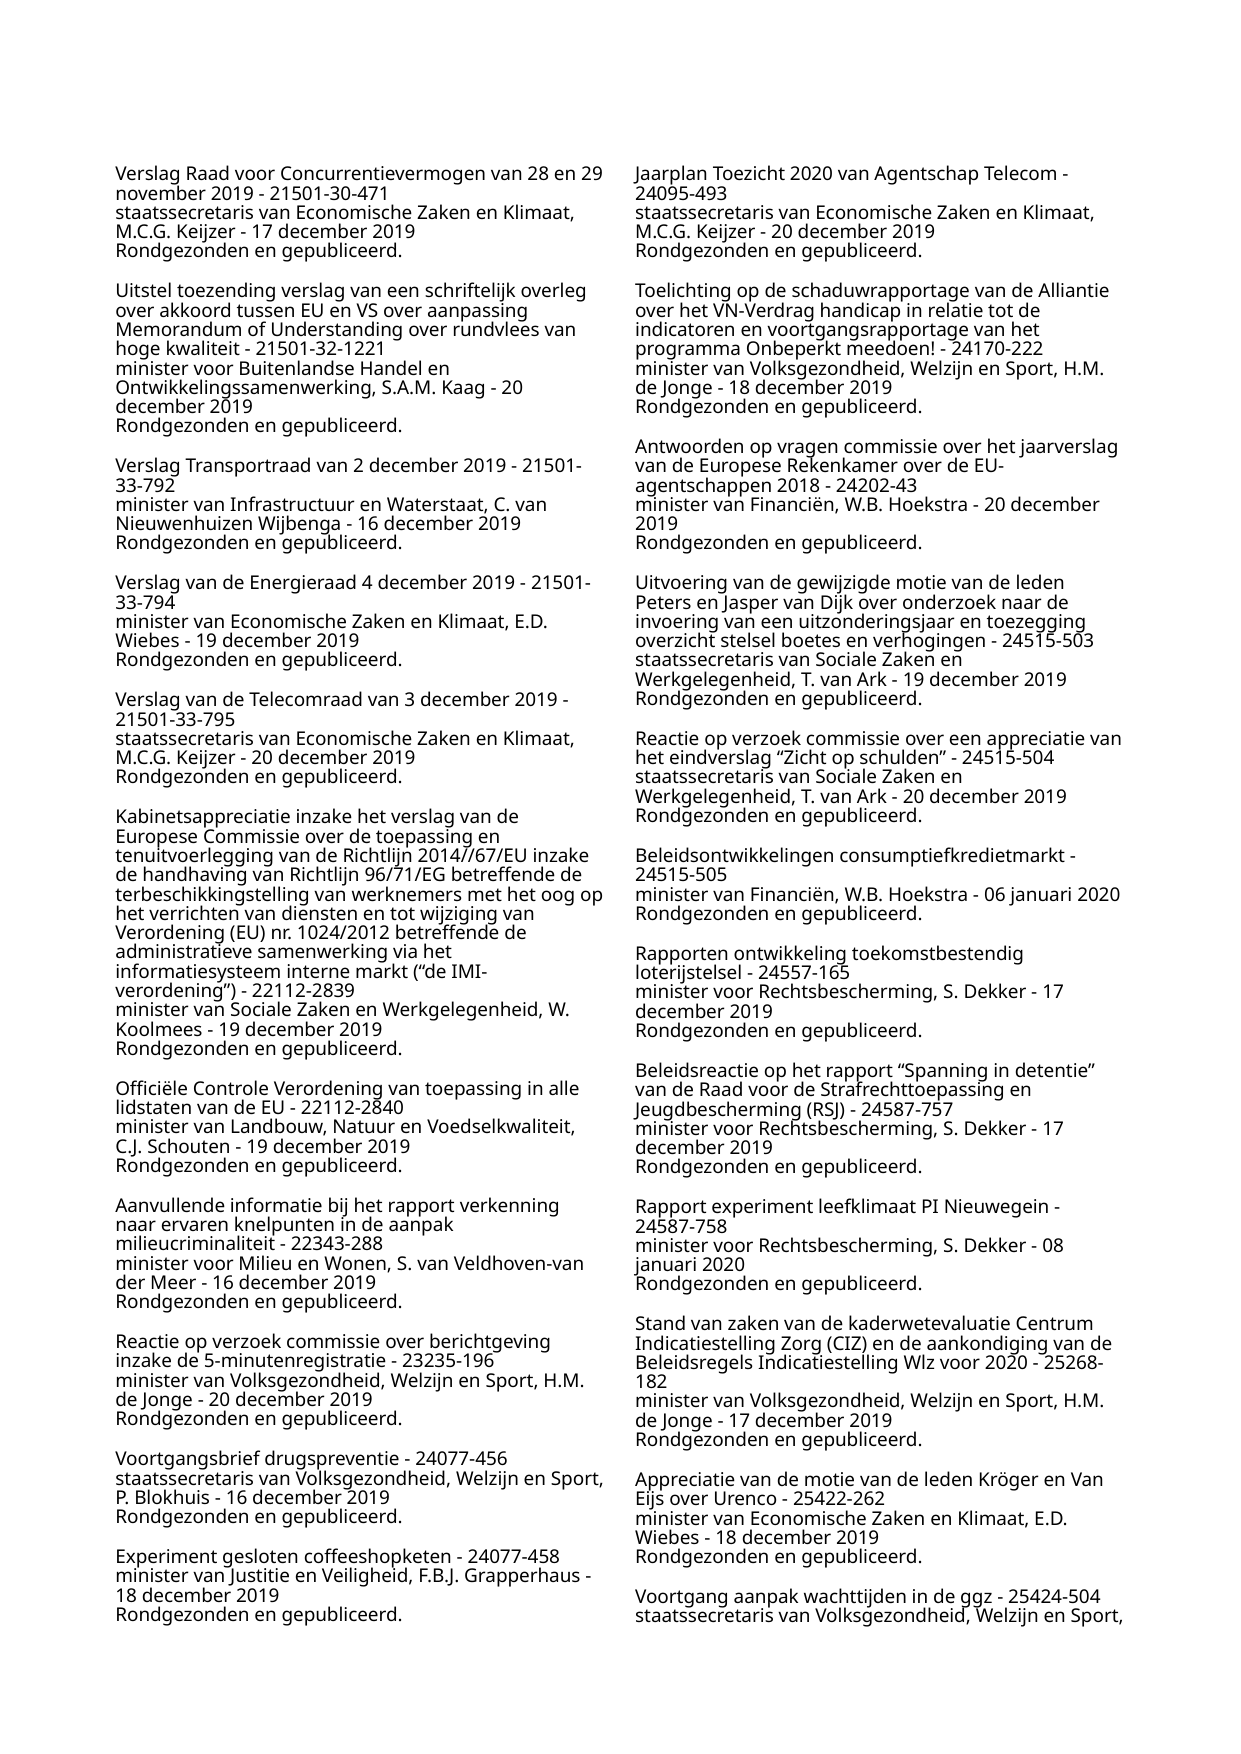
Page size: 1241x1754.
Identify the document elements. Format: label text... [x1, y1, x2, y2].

text minister voor Rechtsbescherming, S. Dekker - 17 december 2019 [635, 1120, 1125, 1158]
text staatssecretaris van Volksgezondheid, Welzijn en Sport, [635, 1607, 1125, 1627]
text minister van Volksgezondheid, Welzijn en Sport, H.M. de Jonge - 18 december 2019 [635, 359, 1125, 398]
text Jaarplan Toezicht 2020 van Agentschap Telecom - 24095-493 [635, 165, 1125, 204]
text Rondgezonden en gepubliceerd. [115, 1040, 605, 1059]
text Rondgezonden en gepubliceerd. [115, 651, 605, 671]
text minister voor Buitenlandse Handel en Ontwikkelingssamenwerking, S.A.M. Kaag - 20 december 2019 [115, 359, 605, 417]
text Experiment gesloten coffeeshopketen - 24077-458 [115, 1548, 605, 1567]
text Rapport experiment leefklimaat PI Nieuwegein - 24587-758 [635, 1198, 1125, 1237]
text staatssecretaris van Volksgezondheid, Welzijn en Sport, P. Blokhuis - 16 december 2019 [115, 1469, 605, 1508]
text Beleidsreactie op het rapport “Spanning in detentie” van de Raad voor de Strafrechttoepassing en Jeugdbescherming (RSJ) - 24587-757 [635, 1062, 1125, 1120]
text minister van Financiën, W.B. Hoekstra - 06 januari 2020 [635, 886, 1125, 905]
text Antwoorden op vragen commissie over het jaarverslag van de Europese Rekenkamer over de EU-agentschappen 2018 - 24202-43 [635, 438, 1125, 496]
text Reactie op verzoek commissie over een appreciatie van het eindverslag “Zicht op schulden” - 24515-504 [635, 730, 1125, 768]
text Rondgezonden en gepubliceerd. [635, 534, 1125, 554]
text Rondgezonden en gepubliceerd. [115, 1157, 605, 1176]
text Rondgezonden en gepubliceerd. [635, 1431, 1125, 1450]
text Rondgezonden en gepubliceerd. [635, 905, 1125, 924]
text Beleidsontwikkelingen consumptiefkredietmarkt - 24515-505 [635, 847, 1125, 886]
text minister voor Rechtsbescherming, S. Dekker - 17 december 2019 [635, 983, 1125, 1022]
text Stand van zaken van de kaderwetevaluatie Centrum Indicatiestelling Zorg (CIZ) en de aankondiging van de Beleidsregels Indicatiestelling Wlz voor 2020 - 25268-182 [635, 1315, 1125, 1392]
text Verslag Raad voor Concurrentievermogen van 28 en 29 november 2019 - 21501-30-471 [115, 165, 605, 204]
text minister van Volksgezondheid, Welzijn en Sport, H.M. de Jonge - 17 december 2019 [635, 1392, 1125, 1431]
text minister van Volksgezondheid, Welzijn en Sport, H.M. de Jonge - 20 december 2019 [115, 1372, 605, 1410]
text Rondgezonden en gepubliceerd. [635, 690, 1125, 709]
text Rondgezonden en gepubliceerd. [115, 1293, 605, 1312]
text minister van Justitie en Veiligheid, F.B.J. Grapperhaus - 18 december 2019 [115, 1567, 605, 1606]
text Rondgezonden en gepubliceerd. [635, 242, 1125, 262]
text Rondgezonden en gepubliceerd. [115, 1508, 605, 1527]
text Appreciatie van de motie van de leden Kröger en Van Eijs over Urenco - 25422-262 [635, 1471, 1125, 1509]
text Rondgezonden en gepubliceerd. [635, 1548, 1125, 1567]
text Uitvoering van de gewijzigde motie van de leden Peters en Jasper van Dijk over onderzoek naar de invoering van een uitzonderingsjaar en toezegging overzicht stelsel boetes en verhogingen - 24515-503 [635, 574, 1125, 651]
text Rondgezonden en gepubliceerd. [635, 1022, 1125, 1041]
text staatssecretaris van Economische Zaken en Klimaat, M.C.G. Keijzer - 20 december 2019 [635, 204, 1125, 242]
text Rondgezonden en gepubliceerd. [115, 768, 605, 788]
text Voortgangsbrief drugspreventie - 24077-456 [115, 1450, 605, 1469]
text Rondgezonden en gepubliceerd. [115, 534, 605, 554]
text Rondgezonden en gepubliceerd. [635, 398, 1125, 417]
text Verslag Transportraad van 2 december 2019 - 21501-33-792 [115, 457, 605, 496]
text Rondgezonden en gepubliceerd. [635, 1158, 1125, 1178]
text minister van Financiën, W.B. Hoekstra - 20 december 2019 [635, 496, 1125, 534]
text Rondgezonden en gepubliceerd. [115, 1606, 605, 1625]
text Rondgezonden en gepubliceerd. [635, 1275, 1125, 1295]
text minister voor Rechtsbescherming, S. Dekker - 08 januari 2020 [635, 1237, 1125, 1275]
text Rondgezonden en gepubliceerd. [115, 417, 605, 437]
text Officiële Controle Verordening van toepassing in alle lidstaten van de EU - 22112-2840 [115, 1080, 605, 1118]
text minister van Economische Zaken en Klimaat, E.D. Wiebes - 18 december 2019 [635, 1509, 1125, 1548]
text Rapporten ontwikkeling toekomstbestendig loterijstelsel - 24557-165 [635, 945, 1125, 983]
text Kabinetsappreciatie inzake het verslag van de Europese Commissie over de toepassing en tenuitvoerlegging van de Richtlijn 2014//67/EU inzake de handhaving van Richtlijn 96/71/EG betreffende de terbeschikkingstelling van werknemers met het oog op het verrichten van diensten en tot wijziging van Verordening (EU) nr. 1024/2012 betreffende de administratieve samenwerking via het informatiesysteem interne markt (“de IMI-verordening”) - 22112-2839 [115, 808, 605, 1001]
text Verslag van de Telecomraad van 3 december 2019 - 21501-33-795 [115, 691, 605, 730]
text Rondgezonden en gepubliceerd. [635, 807, 1125, 826]
text Uitstel toezending verslag van een schriftelijk overleg over akkoord tussen EU en VS over aanpassing Memorandum of Understanding over rundvlees van hoge kwaliteit - 21501-32-1221 [115, 282, 605, 359]
text Reactie op verzoek commissie over berichtgeving inzake de 5-minutenregistratie - 23235-196 [115, 1333, 605, 1372]
text minister van Infrastructuur en Waterstaat, C. van Nieuwenhuizen Wijbenga - 16 december 2019 [115, 496, 605, 534]
text staatssecretaris van Economische Zaken en Klimaat, M.C.G. Keijzer - 17 december 2019 [115, 204, 605, 242]
text staatssecretaris van Sociale Zaken en Werkgelegenheid, T. van Ark - 19 december 2019 [635, 651, 1125, 690]
text Aanvullende informatie bij het rapport verkenning naar ervaren knelpunten in de aanpak milieucriminaliteit - 22343-288 [115, 1197, 605, 1255]
text minister van Landbouw, Natuur en Voedselkwaliteit, C.J. Schouten - 19 december 2019 [115, 1118, 605, 1157]
text Rondgezonden en gepubliceerd. [115, 242, 605, 262]
text staatssecretaris van Economische Zaken en Klimaat, M.C.G. Keijzer - 20 december 2019 [115, 730, 605, 768]
text Toelichting op de schaduwrapportage van de Alliantie over het VN-Verdrag handicap in relatie tot de indicatoren en voortgangsrapportage van het programma Onbeperkt meedoen! - 24170-222 [635, 282, 1125, 359]
text staatssecretaris van Sociale Zaken en Werkgelegenheid, T. van Ark - 20 december 2019 [635, 768, 1125, 807]
text minister van Sociale Zaken en Werkgelegenheid, W. Koolmees - 19 december 2019 [115, 1001, 605, 1040]
text minister van Economische Zaken en Klimaat, E.D. Wiebes - 19 december 2019 [115, 613, 605, 651]
text Voortgang aanpak wachttijden in de ggz - 25424-504 [635, 1588, 1125, 1607]
text Verslag van de Energieraad 4 december 2019 - 21501-33-794 [115, 574, 605, 613]
text Rondgezonden en gepubliceerd. [115, 1410, 605, 1429]
text minister voor Milieu en Wonen, S. van Veldhoven-van der Meer - 16 december 2019 [115, 1255, 605, 1293]
